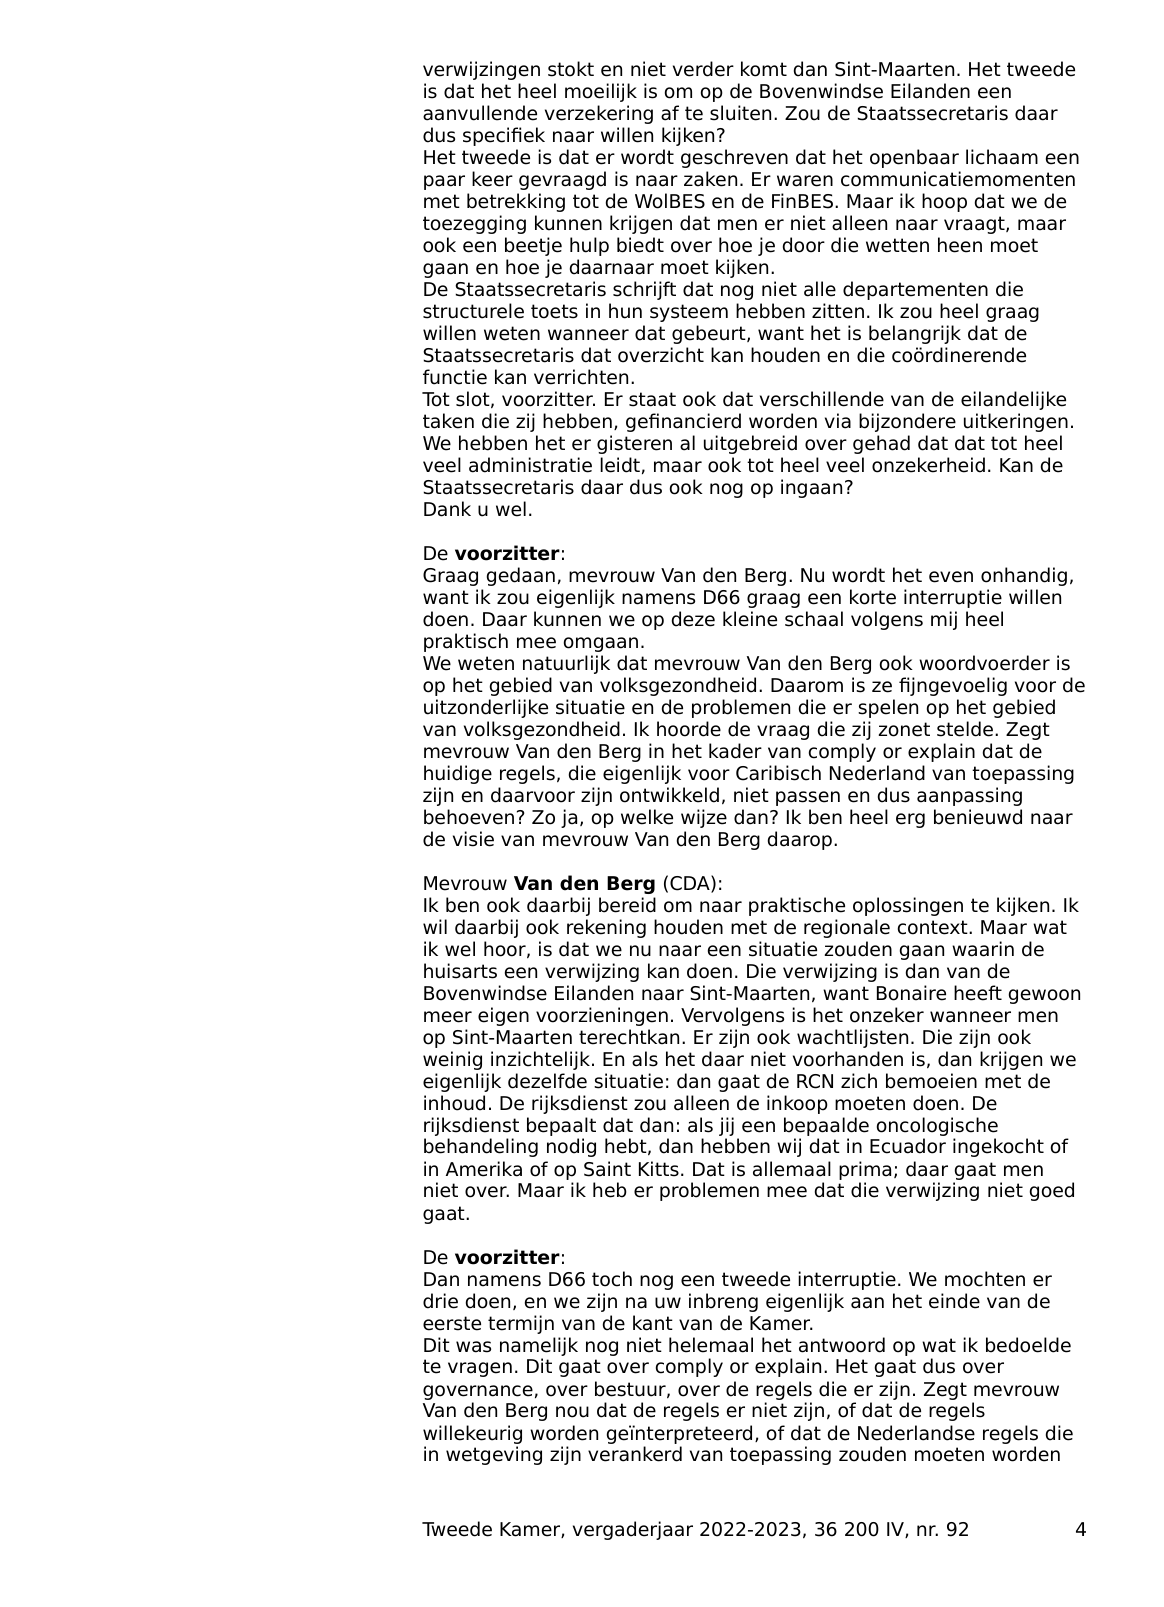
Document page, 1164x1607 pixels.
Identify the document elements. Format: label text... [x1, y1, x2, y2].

text verwijzingen stokt en niet verder komt dan Sint-Maarten. Het tweede is dat het heel moeilijk is om op de Bovenwindse Eilanden een aanvullende verzekering af te sluiten. Zou de Staatssecretaris daar dus specifiek naar willen kijken? [422, 59, 1087, 147]
text Dan namens D66 toch nog een tweede interruptie. We mochten er drie doen, en we zijn na uw inbreng eigenlijk aan het einde van de eerste termijn van de kant van de Kamer. [422, 1268, 1087, 1334]
text We weten natuurlijk dat mevrouw Van den Berg ook woordvoerder is op het gebied van volksgezondheid. Daarom is ze fijngevoelig voor de uitzonderlijke situatie en de problemen die er spelen op het gebied van volksgezondheid. Ik hoorde de vraag die zij zonet stelde. Zegt mevrouw Van den Berg in het kader van comply or explain dat de huidige regels, die eigenlijk voor Caribisch Nederland van toepassing zijn en daarvoor zijn ontwikkeld, niet passen en dus aanpassing behoeven? Zo ja, op welke wijze dan? Ik ben heel erg benieuwd naar de visie van mevrouw Van den Berg daarop. [422, 653, 1087, 851]
text Mevrouw Van den Berg (CDA): [422, 873, 1087, 895]
text Tot slot, voorzitter. Er staat ook dat verschillende van de eilandelijke taken die zij hebben, gefinancierd worden via bijzondere uitkeringen. We hebben het er gisteren al uitgebreid over gehad dat dat tot heel veel administratie leidt, maar ook tot heel veel onzekerheid. Kan de Staatssecretaris daar dus ook nog op ingaan? [422, 389, 1087, 499]
text Het tweede is dat er wordt geschreven dat het openbaar lichaam een paar keer gevraagd is naar zaken. Er waren communicatiemomenten met betrekking tot de WolBES en de FinBES. Maar ik hoop dat we de toezegging kunnen krijgen dat men er niet alleen naar vraagt, maar ook een beetje hulp biedt over hoe je door die wetten heen moet gaan en hoe je daarnaar moet kijken. [422, 147, 1087, 279]
text Dank u wel. [422, 499, 1087, 521]
text De Staatssecretaris schrijft dat nog niet alle departementen die structurele toets in hun systeem hebben zitten. Ik zou heel graag willen weten wanneer dat gebeurt, want het is belangrijk dat de Staatssecretaris dat overzicht kan houden en die coördinerende functie kan verrichten. [422, 279, 1087, 389]
text De voorzitter: [422, 1247, 1087, 1268]
text De voorzitter: [422, 543, 1087, 565]
text Graag gedaan, mevrouw Van den Berg. Nu wordt het even onhandig, want ik zou eigenlijk namens D66 graag een korte interruptie willen doen. Daar kunnen we op deze kleine schaal volgens mij heel praktisch mee omgaan. [422, 565, 1087, 653]
text Dit was namelijk nog niet helemaal het antwoord op wat ik bedoelde te vragen. Dit gaat over comply or explain. Het gaat dus over governance, over bestuur, over de regels die er zijn. Zegt mevrouw Van den Berg nou dat de regels er niet zijn, of dat de regels willekeurig worden geïnterpreteerd, of dat de Nederlandse regels die in wetgeving zijn verankerd van toepassing zouden moeten worden [422, 1334, 1087, 1466]
text Ik ben ook daarbij bereid om naar praktische oplossingen te kijken. Ik wil daarbij ook rekening houden met de regionale context. Maar wat ik wel hoor, is dat we nu naar een situatie zouden gaan waarin de huisarts een verwijzing kan doen. Die verwijzing is dan van de Bovenwindse Eilanden naar Sint-Maarten, want Bonaire heeft gewoon meer eigen voorzieningen. Vervolgens is het onzeker wanneer men op Sint-Maarten terechtkan. Er zijn ook wachtlijsten. Die zijn ook weinig inzichtelijk. En als het daar niet voorhanden is, dan krijgen we eigenlijk dezelfde situatie: dan gaat de RCN zich bemoeien met de inhoud. De rijksdienst zou alleen de inkoop moeten doen. De rijksdienst bepaalt dat dan: als jij een bepaalde oncologische behandeling nodig hebt, dan hebben wij dat in Ecuador ingekocht of in Amerika of op Saint Kitts. Dat is allemaal prima; daar gaat men niet over. Maar ik heb er problemen mee dat die verwijzing niet goed gaat. [422, 895, 1087, 1224]
